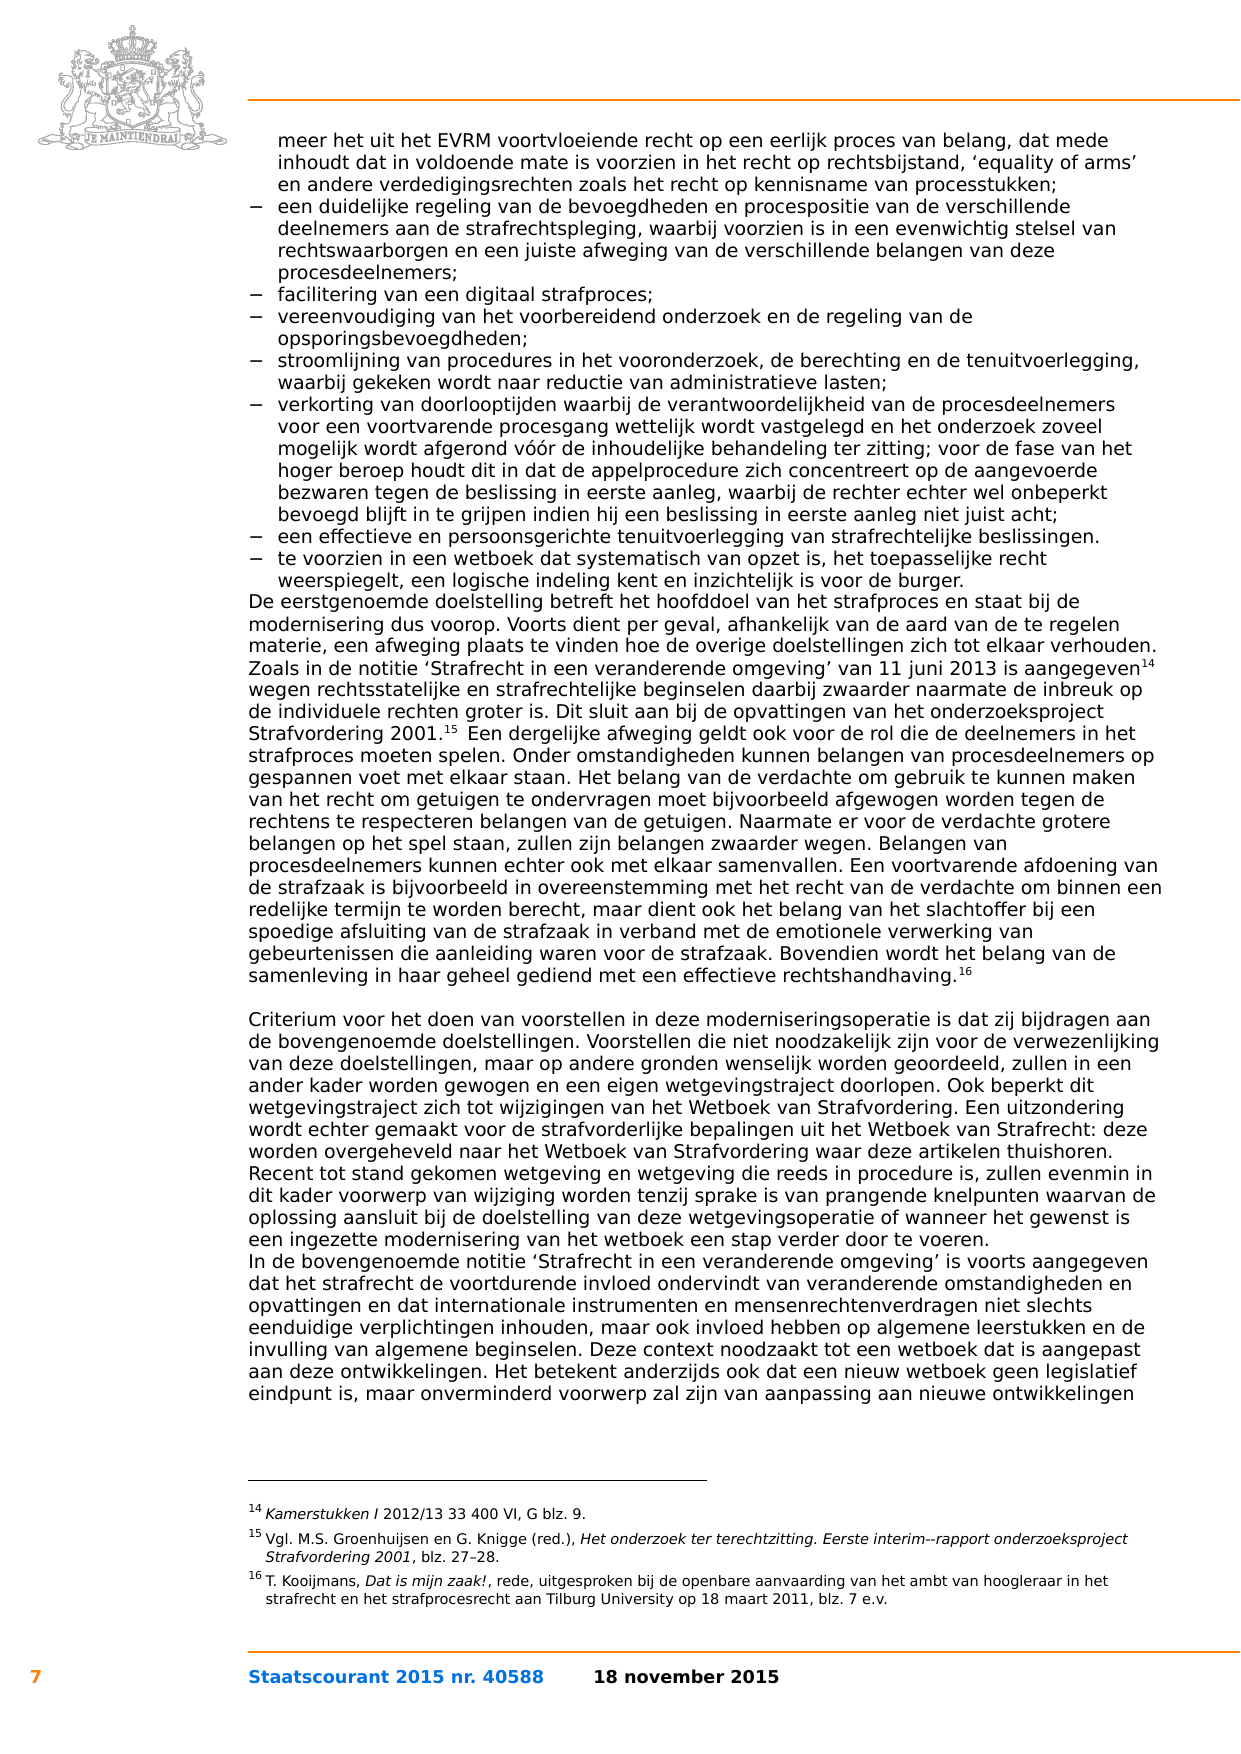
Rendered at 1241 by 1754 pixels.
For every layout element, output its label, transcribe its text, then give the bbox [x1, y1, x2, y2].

text − vereenvoudiging van het voorbereidend onderzoek en de regeling van de opsporingsbevoegdheden; [248, 306, 1163, 350]
text Vgl. M.S. Groenhuijsen en G. Knigge (red.), Het onderzoek ter terechtzitting. Eerste interim--rapport onderzoeksproject Strafvordering 2001, blz. 27–28. [248, 1527, 1163, 1566]
text meer het uit het EVRM voortvloeiende recht op een eerlijk proces van belang, dat mede inhoudt dat in voldoende mate is voorzien in het recht op rechtsbijstand, ‘equality of arms’ en andere verdedigingsrechten zoals het recht op kennisname van processtukken; [248, 130, 1163, 196]
picture [38, 25, 227, 150]
text − een duidelijke regeling van de bevoegdheden en procespositie van de verschillende deelnemers aan de strafrechtspleging, waarbij voorzien is in een evenwichtig stelsel van rechtswaarborgen en een juiste afweging van de verschillende belangen van deze procesdeelnemers; [248, 196, 1163, 284]
text Criterium voor het doen van voorstellen in deze moderniseringsoperatie is dat zij bijdragen aan de bovengenoemde doelstellingen. Voorstellen die niet noodzakelijk zijn voor de verwezenlijking van deze doelstellingen, maar op andere gronden wenselijk worden geoordeeld, zullen in een ander kader worden gewogen en een eigen wetgevingstraject doorlopen. Ook beperkt dit wetgevingstraject zich tot wijzigingen van het Wetboek van Strafvordering. Een uitzondering wordt echter gemaakt voor de strafvorderlijke bepalingen uit het Wetboek van Strafrecht: deze worden overgeheveld naar het Wetboek van Strafvordering waar deze artikelen thuishoren. [248, 1009, 1163, 1163]
text T. Kooijmans, Dat is mijn zaak!, rede, uitgesproken bij de openbare aanvaarding van het ambt van hoogleraar in het strafrecht en het strafprocesrecht aan Tilburg University op 18 maart 2011, blz. 7 e.v. [248, 1569, 1163, 1608]
text − facilitering van een digitaal strafproces; [248, 284, 1163, 306]
text In de bovengenoemde notitie ‘Strafrecht in een veranderende omgeving’ is voorts aangegeven dat het strafrecht de voortdurende invloed ondervindt van veranderende omstandigheden en opvattingen en dat internationale instrumenten en mensenrechtenverdragen niet slechts eenduidige verplichtingen inhouden, maar ook invloed hebben op algemene leerstukken en de invulling van algemene beginselen. Deze context noodzaakt tot een wetboek dat is aangepast aan deze ontwikkelingen. Het betekent anderzijds ook dat een nieuw wetboek geen legislatief eindpunt is, maar onverminderd voorwerp zal zijn van aanpassing aan nieuwe ontwikkelingen [248, 1251, 1163, 1404]
text Recent tot stand gekomen wetgeving en wetgeving die reeds in procedure is, zullen evenmin in dit kader voorwerp van wijziging worden tenzij sprake is van prangende knelpunten waarvan de oplossing aansluit bij de doelstelling van deze wetgevingsoperatie of wanneer het gewenst is een ingezette modernisering van het wetboek een stap verder door te voeren. [248, 1163, 1163, 1251]
text − verkorting van doorlooptijden waarbij de verantwoordelijkheid van de procesdeelnemers voor een voortvarende procesgang wettelijk wordt vastgelegd en het onderzoek zoveel mogelijk wordt afgerond vóór de inhoudelijke behandeling ter zitting; voor de fase van het hoger beroep houdt dit in dat de appelprocedure zich concentreert op de aangevoerde bezwaren tegen de beslissing in eerste aanleg, waarbij de rechter echter wel onbeperkt bevoegd blijft in te grijpen indien hij een beslissing in eerste aanleg niet juist acht; [248, 394, 1163, 526]
text − stroomlijning van procedures in het vooronderzoek, de berechting en de tenuitvoerlegging, waarbij gekeken wordt naar reductie van administratieve lasten; [248, 350, 1163, 394]
text − te voorzien in een wetboek dat systematisch van opzet is, het toepasselijke recht weerspiegelt, een logische indeling kent en inzichtelijk is voor de burger. [248, 547, 1163, 591]
text − een effectieve en persoonsgerichte tenuitvoerlegging van strafrechtelijke beslissingen. [248, 526, 1163, 547]
text Kamerstukken I 2012/13 33 400 VI, G blz. 9. [248, 1502, 1163, 1524]
text De eerstgenoemde doelstelling betreft het hoofddoel van het strafproces en staat bij de modernisering dus voorop. Voorts dient per geval, afhankelijk van de aard van de te regelen materie, een afweging plaats te vinden hoe de overige doelstellingen zich tot elkaar verhouden. Zoals in de notitie ‘Strafrecht in een veranderende omgeving’ van 11 juni 2013 is aangegeven wegen rechtsstatelijke en strafrechtelijke beginselen daarbij zwaarder naarmate de inbreuk op de individuele rechten groter is. Dit sluit aan bij de opvattingen van het onderzoeksproject Strafvordering 2001. Een dergelijke afweging geldt ook voor de rol die de deelnemers in het strafproces moeten spelen. Onder omstandigheden kunnen belangen van procesdeelnemers op gespannen voet met elkaar staan. Het belang van de verdachte om gebruik te kunnen maken van het recht om getuigen te ondervragen moet bijvoorbeeld afgewogen worden tegen de rechtens te respecteren belangen van de getuigen. Naarmate er voor de verdachte grotere belangen op het spel staan, zullen zijn belangen zwaarder wegen. Belangen van procesdeelnemers kunnen echter ook met elkaar samenvallen. Een voortvarende afdoening van de strafzaak is bijvoorbeeld in overeenstemming met het recht van de verdachte om binnen een redelijke termijn te worden berecht, maar dient ook het belang van het slachtoffer bij een spoedige afsluiting van de strafzaak in verband met de emotionele verwerking van gebeurtenissen die aanleiding waren voor de strafzaak. Bovendien wordt het belang van de samenleving in haar geheel gediend met een effectieve rechtshandhaving. [248, 591, 1163, 987]
